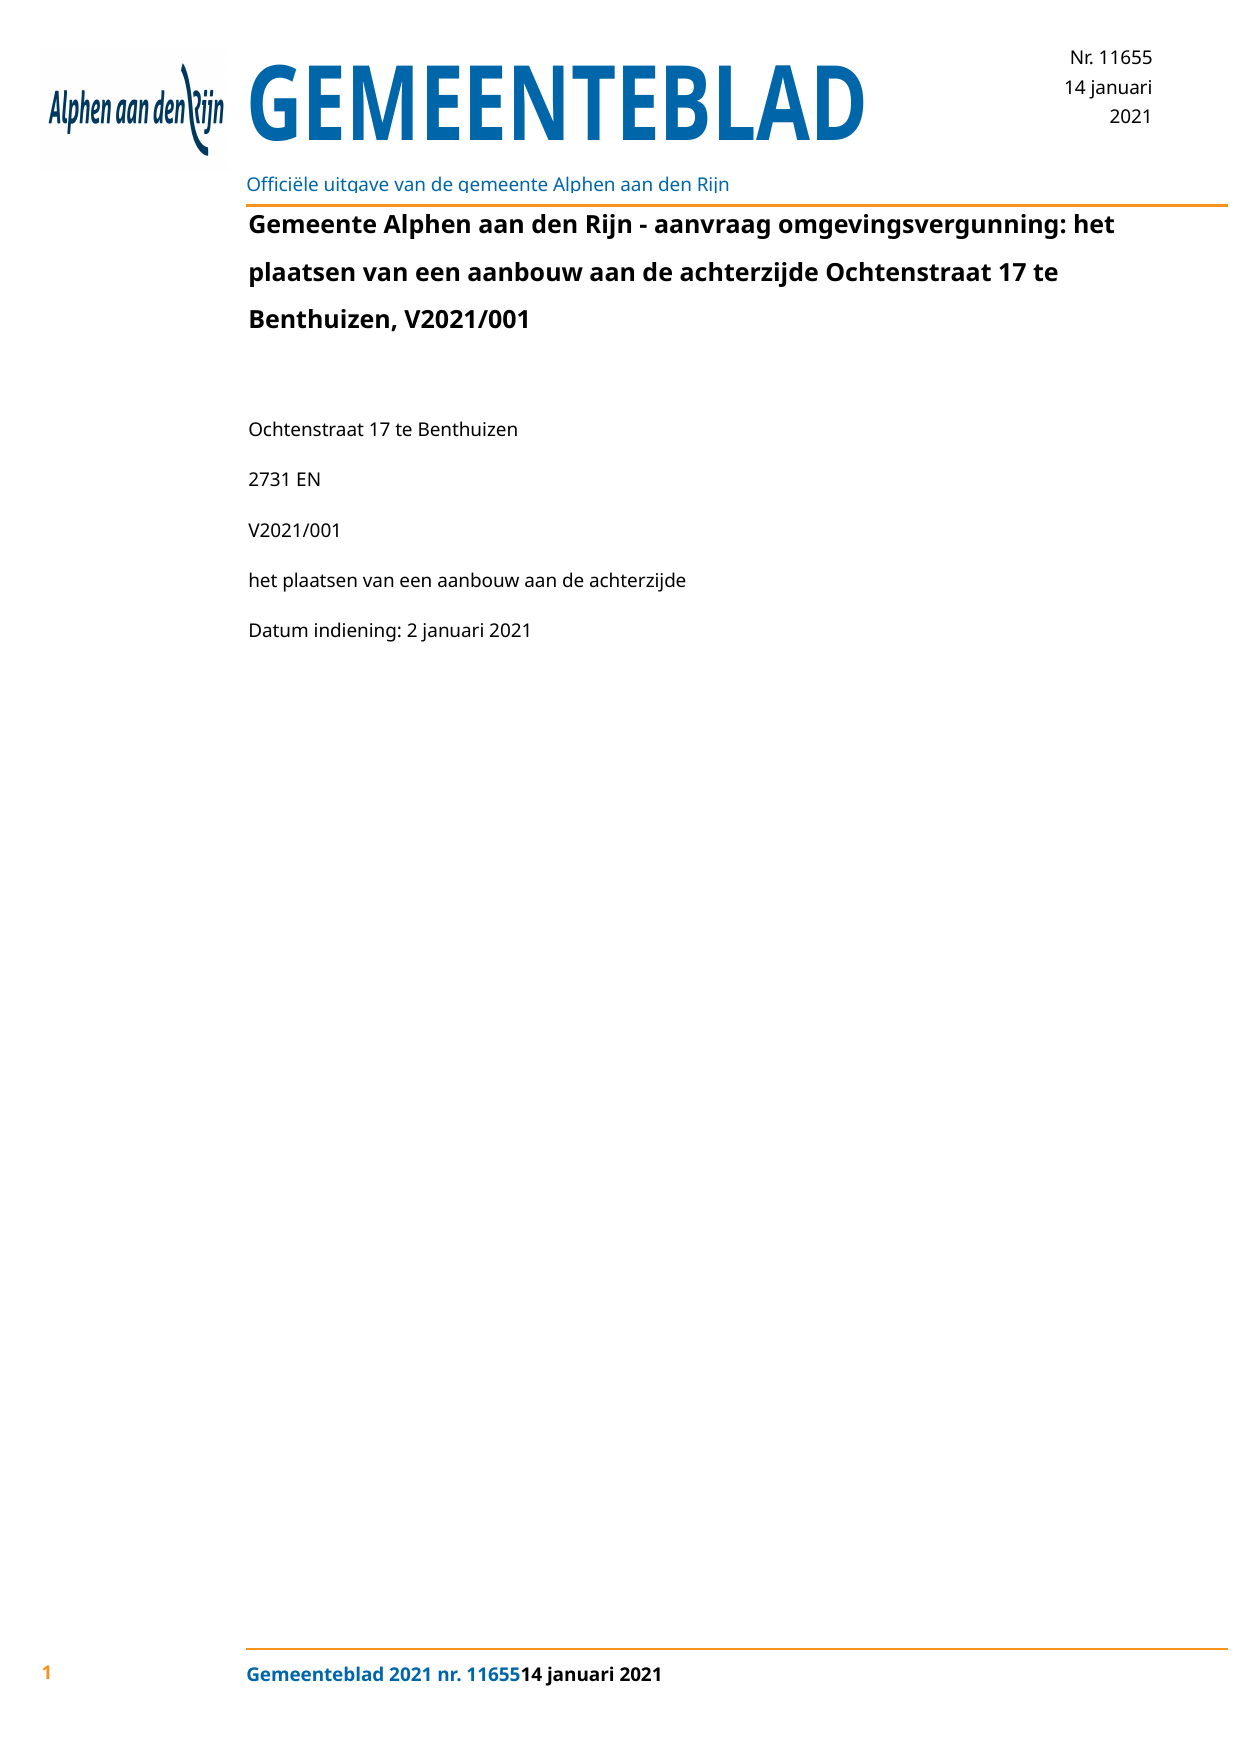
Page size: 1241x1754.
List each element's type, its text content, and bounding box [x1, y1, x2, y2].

picture [41, 47, 231, 172]
text Ochtenstraat 17 te Benthuizen [248, 416, 1152, 442]
text 2731 EN [248, 466, 1152, 492]
text het plaatsen van een aanbouw aan de achterzijde [248, 567, 1152, 593]
text V2021/001 [248, 517, 1152, 542]
text Gemeente Alphen aan den Rijn - aanvraag omgevingsvergunning: het plaatsen van een aanbouw aan de achterzijde Ochtenstraat 17 te Benthuizen, V2021/001 [248, 207, 1152, 336]
text Datum indiening: 2 januari 2021 [248, 618, 1152, 643]
